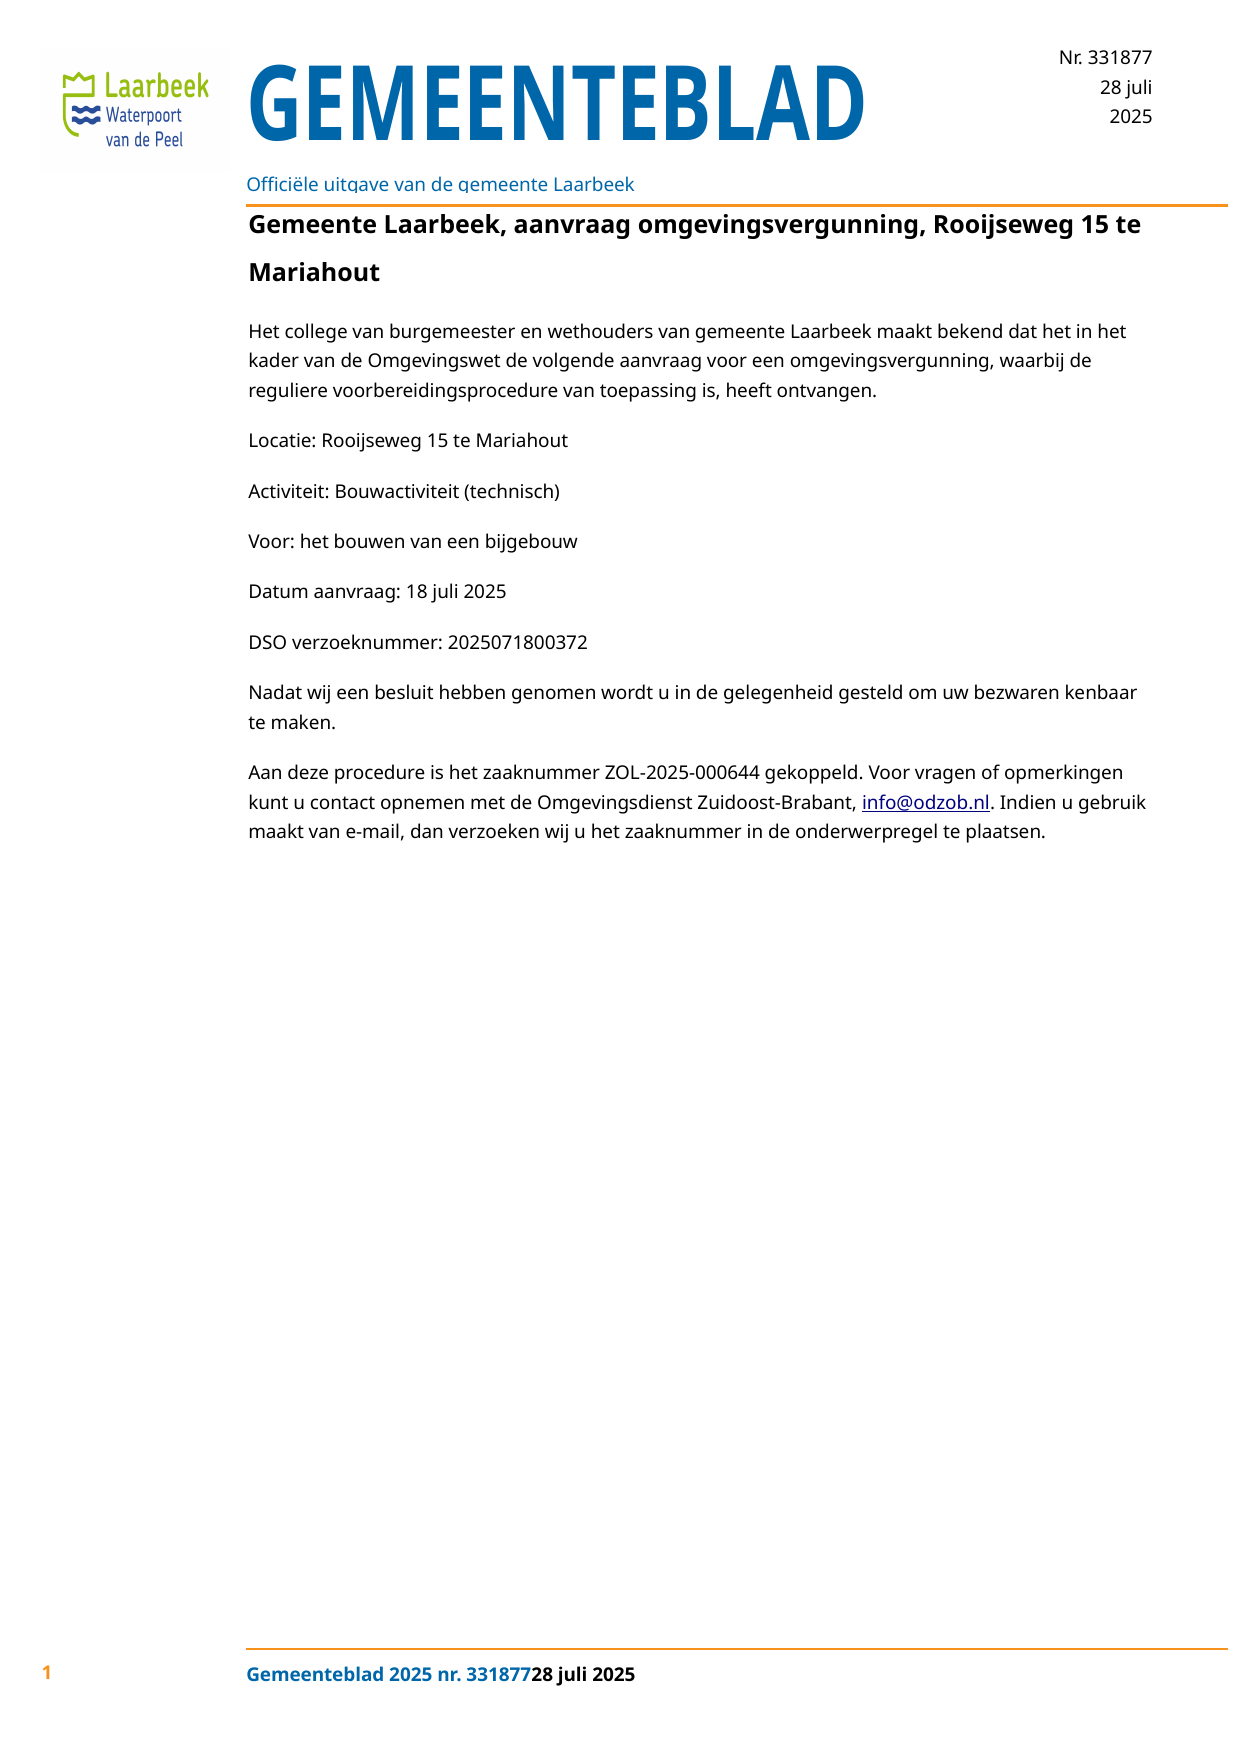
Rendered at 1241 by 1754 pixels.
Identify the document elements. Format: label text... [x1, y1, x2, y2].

text Locatie: Rooijseweg 15 te Mariahout [248, 427, 1152, 453]
text Activiteit: Bouwactiviteit (technisch) [248, 478, 1152, 504]
text DSO verzoeknummer: 2025071800372 [248, 629, 1152, 655]
text Voor: het bouwen van een bijgebouw [248, 528, 1152, 554]
text Gemeente Laarbeek, aanvraag omgevingsvergunning, Rooijseweg 15 te Mariahout [248, 207, 1152, 288]
text Het college van burgemeester en wethouders van gemeente Laarbeek maakt bekend dat het in het kader van de Omgevingswet de volgende aanvraag voor een omgevingsvergunning, waarbij de reguliere voorbereidingsprocedure van toepassing is, heeft ontvangen. [248, 318, 1152, 403]
picture [41, 47, 231, 172]
text Datum aanvraag: 18 juli 2025 [248, 579, 1152, 604]
text Nadat wij een besluit hebben genomen wordt u in de gelegenheid gesteld om uw bezwaren kenbaar te maken. [248, 679, 1152, 735]
text Aan deze procedure is het zaaknummer ZOL-2025-000644 gekoppeld. Voor vragen of opmerkingen kunt u contact opnemen met de Omgevingsdienst Zuidoost-Brabant, info@odzob.nl. Indien u gebruik maakt van e-mail, dan verzoeken wij u het zaaknummer in de onderwerpregel te plaatsen. [248, 759, 1152, 844]
